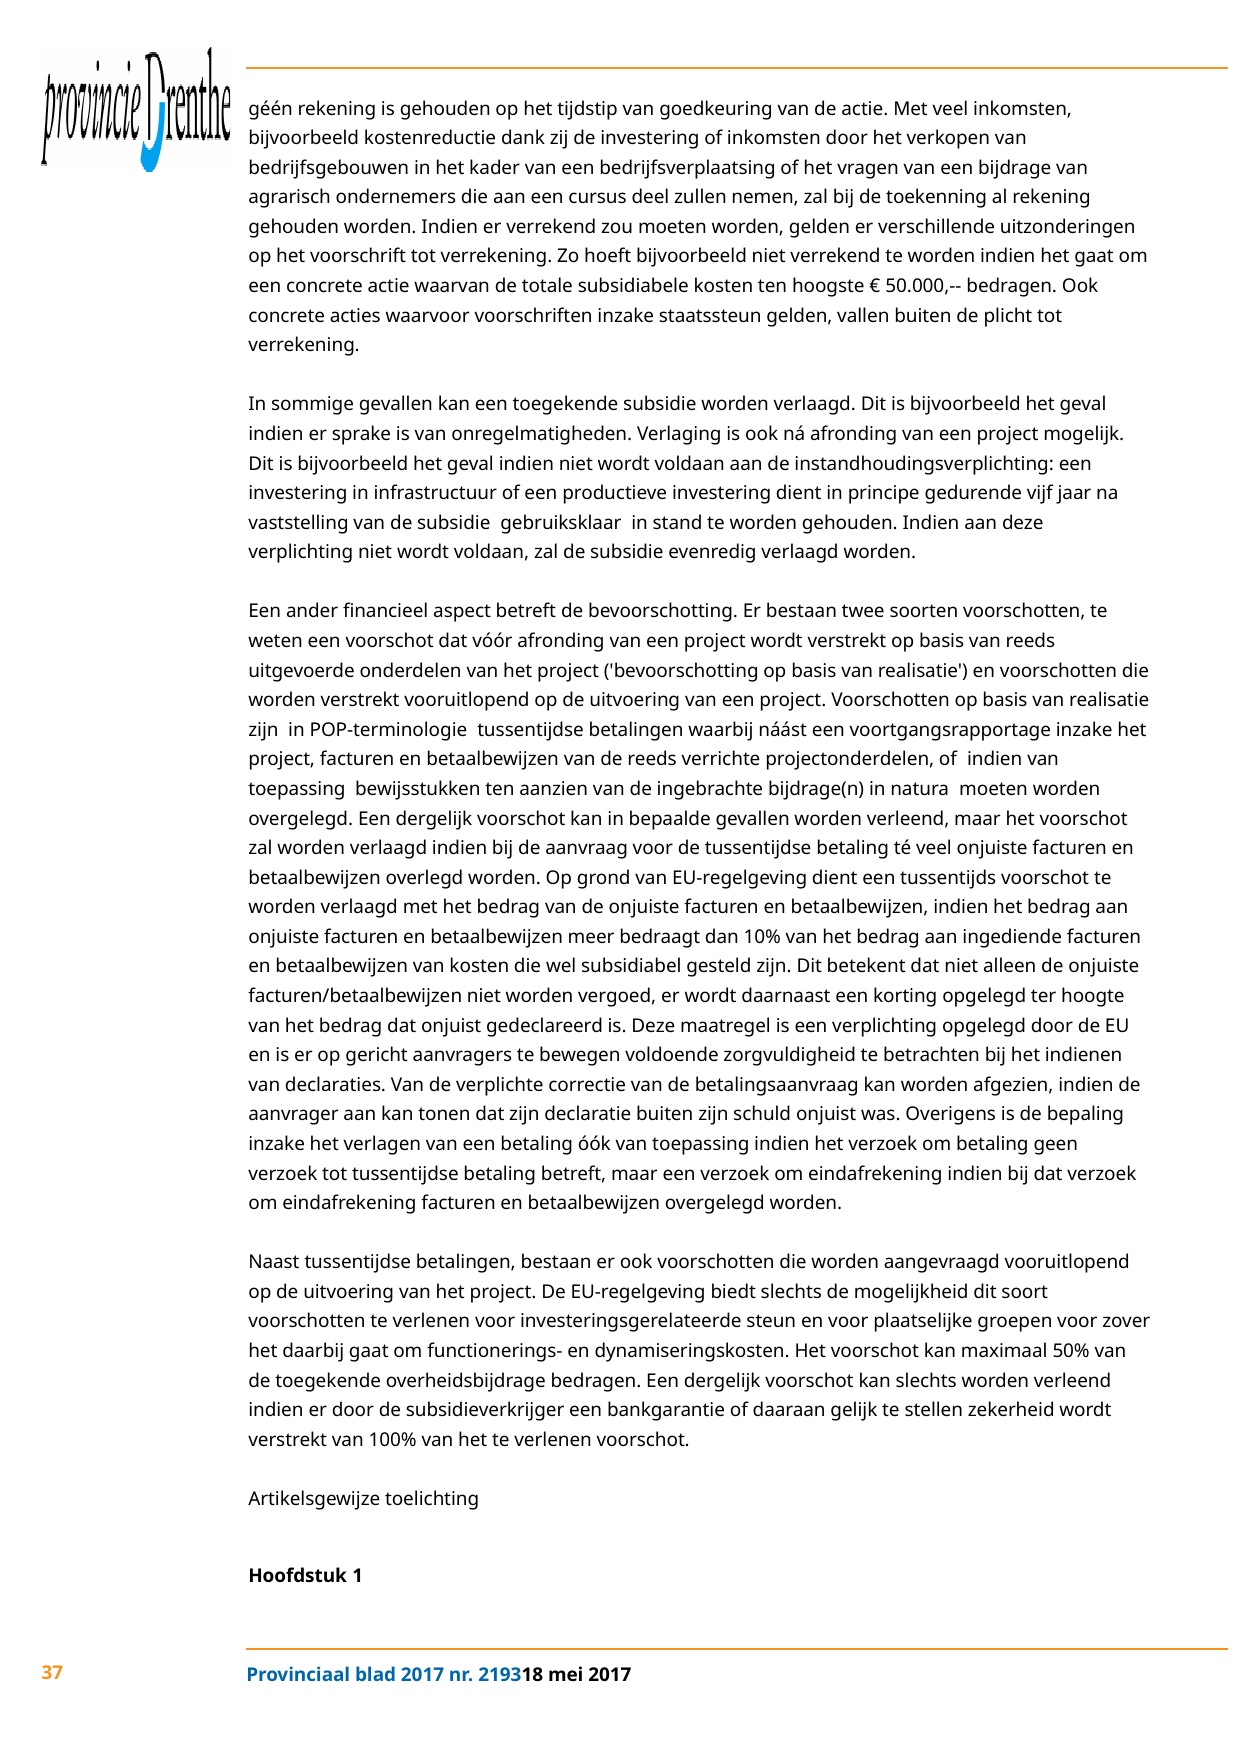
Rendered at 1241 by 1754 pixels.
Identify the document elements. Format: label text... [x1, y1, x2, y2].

picture [41, 47, 231, 172]
text Artikelsgewijze toelichting [248, 1485, 1152, 1511]
text géén rekening is gehouden op het tijdstip van goedkeuring van de actie. Met veel inkomsten, bijvoorbeeld kostenreductie dank zij de investering of inkomsten door het verkopen van bedrijfsgebouwen in het kader van een bedrijfsverplaatsing of het vragen van een bijdrage van agrarisch ondernemers die aan een cursus deel zullen nemen, zal bij de toekenning al rekening gehouden worden. Indien er verrekend zou moeten worden, gelden er verschillende uitzonderingen op het voorschrift tot verrekening. Zo hoeft bijvoorbeeld niet verrekend te worden indien het gaat om een concrete actie waarvan de totale subsidiabele kosten ten hoogste € 50.000,-- bedragen. Ook concrete acties waarvoor voorschriften inzake staatssteun gelden, vallen buiten de plicht tot verrekening. [248, 95, 1152, 357]
text Een ander financieel aspect betreft de bevoorschotting. Er bestaan twee soorten voorschotten, te weten een voorschot dat vóór afronding van een project wordt verstrekt op basis van reeds uitgevoerde onderdelen van het project ('bevoorschotting op basis van realisatie') en voorschotten die worden verstrekt vooruitlopend op de uitvoering van een project. Voorschotten op basis van realisatie zijn in POP-terminologie tussentijdse betalingen waarbij náást een voortgangsrapportage inzake het project, facturen en betaalbewijzen van de reeds verrichte projectonderdelen, of indien van toepassing bewijsstukken ten aanzien van de ingebrachte bijdrage(n) in natura moeten worden overgelegd. Een dergelijk voorschot kan in bepaalde gevallen worden verleend, maar het voorschot zal worden verlaagd indien bij de aanvraag voor de tussentijdse betaling té veel onjuiste facturen en betaalbewijzen overlegd worden. Op grond van EU-regelgeving dient een tussentijds voorschot te worden verlaagd met het bedrag van de onjuiste facturen en betaalbewijzen, indien het bedrag aan onjuiste facturen en betaalbewijzen meer bedraagt dan 10% van het bedrag aan ingediende facturen en betaalbewijzen van kosten die wel subsidiabel gesteld zijn. Dit betekent dat niet alleen de onjuiste facturen/betaalbewijzen niet worden vergoed, er wordt daarnaast een korting opgelegd ter hoogte van het bedrag dat onjuist gedeclareerd is. Deze maatregel is een verplichting opgelegd door de EU en is er op gericht aanvragers te bewegen voldoende zorgvuldigheid te betrachten bij het indienen van declaraties. Van de verplichte correctie van de betalingsaanvraag kan worden afgezien, indien de aanvrager aan kan tonen dat zijn declaratie buiten zijn schuld onjuist was. Overigens is de bepaling inzake het verlagen van een betaling óók van toepassing indien het verzoek om betaling geen verzoek tot tussentijdse betaling betreft, maar een verzoek om eindafrekening indien bij dat verzoek om eindafrekening facturen en betaalbewijzen overgelegd worden. [248, 598, 1152, 1215]
text In sommige gevallen kan een toegekende subsidie worden verlaagd. Dit is bijvoorbeeld het geval indien er sprake is van onregelmatigheden. Verlaging is ook ná afronding van een project mogelijk. Dit is bijvoorbeeld het geval indien niet wordt voldaan aan de instandhoudingsverplichting: een investering in infrastructuur of een productieve investering dient in principe gedurende vijf jaar na vaststelling van de subsidie gebruiksklaar in stand te worden gehouden. Indien aan deze verplichting niet wordt voldaan, zal de subsidie evenredig verlaagd worden. [248, 391, 1152, 564]
text Naast tussentijdse betalingen, bestaan er ook voorschotten die worden aangevraagd vooruitlopend op de uitvoering van het project. De EU-regelgeving biedt slechts de mogelijkheid dit soort voorschotten te verlenen voor investeringsgerelateerde steun en voor plaatselijke groepen voor zover het daarbij gaat om functionerings- en dynamiseringskosten. Het voorschot kan maximaal 50% van de toegekende overheidsbijdrage bedragen. Een dergelijk voorschot kan slechts worden verleend indien er door de subsidieverkrijger een bankgarantie of daaraan gelijk te stellen zekerheid wordt verstrekt van 100% van het te verlenen voorschot. [248, 1248, 1152, 1452]
text Hoofdstuk 1 [248, 1560, 1152, 1589]
